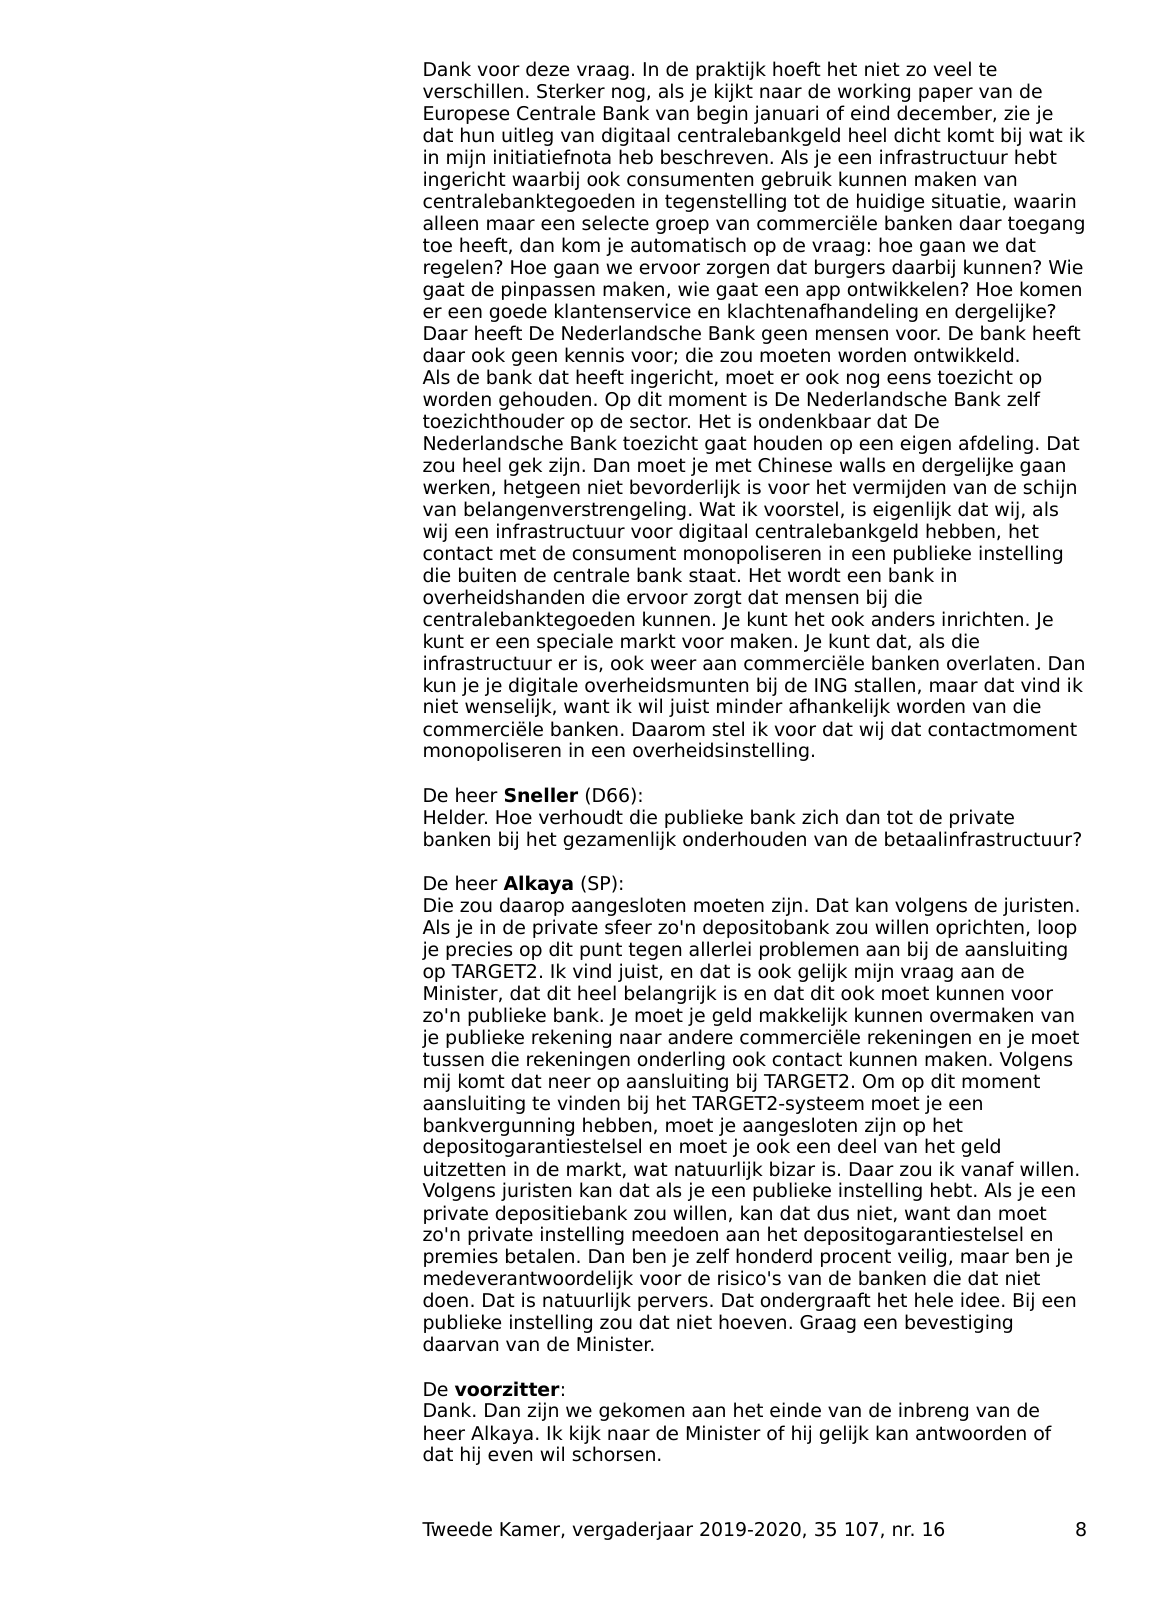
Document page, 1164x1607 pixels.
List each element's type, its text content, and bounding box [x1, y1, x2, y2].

text Dank. Dan zijn we gekomen aan het einde van de inbreng van de heer Alkaya. Ik kijk naar de Minister of hij gelijk kan antwoorden of dat hij even wil schorsen. [422, 1400, 1087, 1466]
text De heer Alkaya (SP): [422, 873, 1087, 895]
text Die zou daarop aangesloten moeten zijn. Dat kan volgens de juristen. Als je in de private sfeer zo'n depositobank zou willen oprichten, loop je precies op dit punt tegen allerlei problemen aan bij de aansluiting op TARGET2. Ik vind juist, en dat is ook gelijk mijn vraag aan de Minister, dat dit heel belangrijk is en dat dit ook moet kunnen voor zo'n publieke bank. Je moet je geld makkelijk kunnen overmaken van je publieke rekening naar andere commerciële rekeningen en je moet tussen die rekeningen onderling ook contact kunnen maken. Volgens mij komt dat neer op aansluiting bij TARGET2. Om op dit moment aansluiting te vinden bij het TARGET2-systeem moet je een bankvergunning hebben, moet je aangesloten zijn op het depositogarantiestelsel en moet je ook een deel van het geld uitzetten in de markt, wat natuurlijk bizar is. Daar zou ik vanaf willen. Volgens juristen kan dat als je een publieke instelling hebt. Als je een private depositiebank zou willen, kan dat dus niet, want dan moet zo'n private instelling meedoen aan het depositogarantiestelsel en premies betalen. Dan ben je zelf honderd procent veilig, maar ben je medeverantwoordelijk voor de risico's van de banken die dat niet doen. Dat is natuurlijk pervers. Dat ondergraaft het hele idee. Bij een publieke instelling zou dat niet hoeven. Graag een bevestiging daarvan van de Minister. [422, 895, 1087, 1356]
text Dank voor deze vraag. In de praktijk hoeft het niet zo veel te verschillen. Sterker nog, als je kijkt naar de working paper van de Europese Centrale Bank van begin januari of eind december, zie je dat hun uitleg van digitaal centralebankgeld heel dicht komt bij wat ik in mijn initiatiefnota heb beschreven. Als je een infrastructuur hebt ingericht waarbij ook consumenten gebruik kunnen maken van centralebanktegoeden in tegenstelling tot de huidige situatie, waarin alleen maar een selecte groep van commerciële banken daar toegang toe heeft, dan kom je automatisch op de vraag: hoe gaan we dat regelen? Hoe gaan we ervoor zorgen dat burgers daarbij kunnen? Wie gaat de pinpassen maken, wie gaat een app ontwikkelen? Hoe komen er een goede klantenservice en klachtenafhandeling en dergelijke? Daar heeft De Nederlandsche Bank geen mensen voor. De bank heeft daar ook geen kennis voor; die zou moeten worden ontwikkeld. [422, 59, 1087, 367]
text Helder. Hoe verhoudt die publieke bank zich dan tot de private banken bij het gezamenlijk onderhouden van de betaalinfrastructuur? [422, 807, 1087, 851]
text De heer Sneller (D66): [422, 784, 1087, 807]
text De voorzitter: [422, 1378, 1087, 1400]
text Als de bank dat heeft ingericht, moet er ook nog eens toezicht op worden gehouden. Op dit moment is De Nederlandsche Bank zelf toezichthouder op de sector. Het is ondenkbaar dat De Nederlandsche Bank toezicht gaat houden op een eigen afdeling. Dat zou heel gek zijn. Dan moet je met Chinese walls en dergelijke gaan werken, hetgeen niet bevorderlijk is voor het vermijden van de schijn van belangenverstrengeling. Wat ik voorstel, is eigenlijk dat wij, als wij een infrastructuur voor digitaal centralebankgeld hebben, het contact met de consument monopoliseren in een publieke instelling die buiten de centrale bank staat. Het wordt een bank in overheidshanden die ervoor zorgt dat mensen bij die centralebanktegoeden kunnen. Je kunt het ook anders inrichten. Je kunt er een speciale markt voor maken. Je kunt dat, als die infrastructuur er is, ook weer aan commerciële banken overlaten. Dan kun je je digitale overheidsmunten bij de ING stallen, maar dat vind ik niet wenselijk, want ik wil juist minder afhankelijk worden van die commerciële banken. Daarom stel ik voor dat wij dat contactmoment monopoliseren in een overheidsinstelling. [422, 367, 1087, 762]
